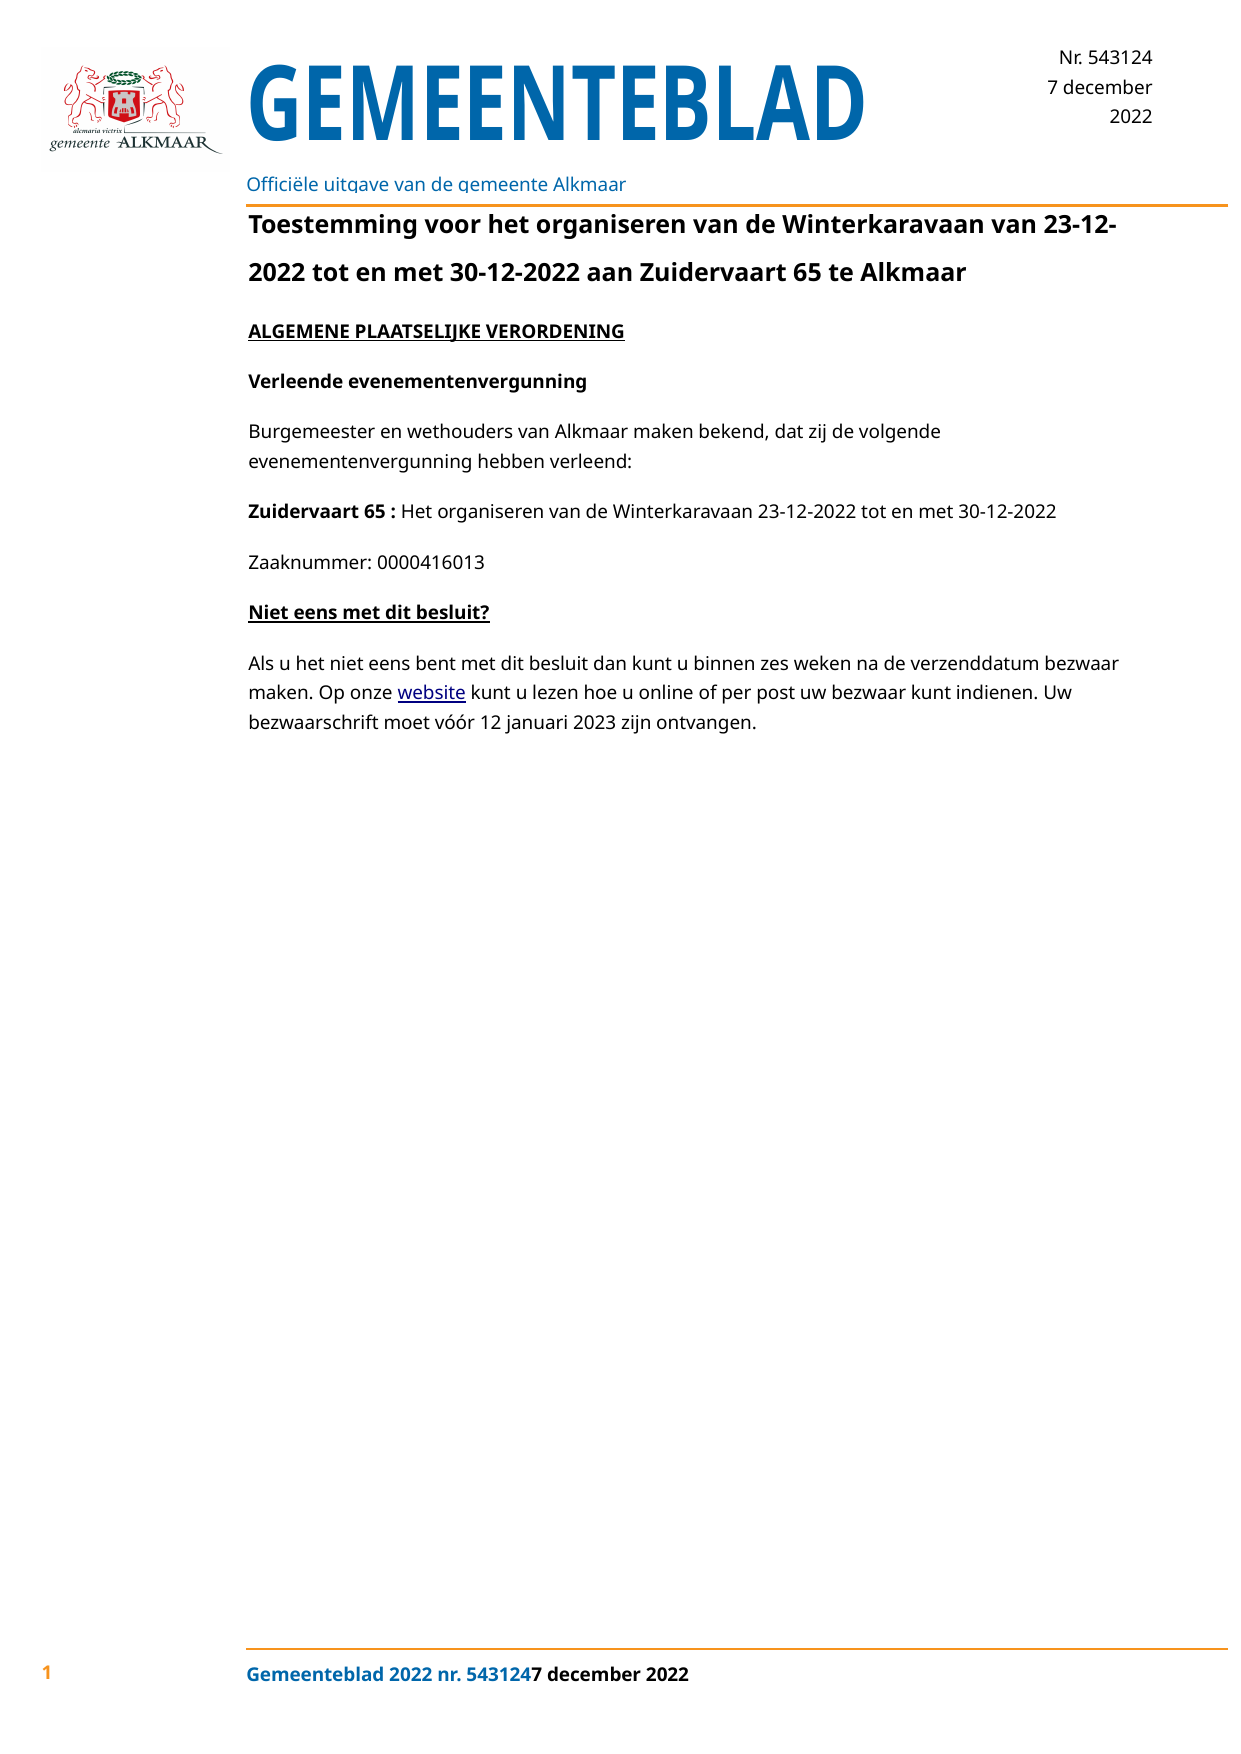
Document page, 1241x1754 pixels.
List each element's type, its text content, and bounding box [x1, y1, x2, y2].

text Niet eens met dit besluit? [248, 599, 1152, 625]
text Burgemeester en wethouders van Alkmaar maken bekend, dat zij de volgende evenementenvergunning hebben verleend: [248, 419, 1152, 474]
text Verleende evenementenvergunning [248, 368, 1152, 394]
text Toestemming voor het organiseren van de Winterkaravaan van 23-12-2022 tot en met 30-12-2022 aan Zuidervaart 65 te Alkmaar [248, 207, 1152, 288]
text Zaaknummer: 0000416013 [248, 549, 1152, 575]
text Zuidervaart 65 : Het organiseren van de Winterkaravaan 23-12-2022 tot en met 30-12-2022 [248, 499, 1152, 524]
picture [41, 47, 231, 172]
text Als u het niet eens bent met dit besluit dan kunt u binnen zes weken na de verzenddatum bezwaar maken. Op onze website kunt u lezen hoe u online of per post uw bezwaar kunt indienen. Uw bezwaarschrift moet vóór 12 januari 2023 zijn ontvangen. [248, 650, 1152, 735]
text ALGEMENE PLAATSELIJKE VERORDENING [248, 318, 1152, 344]
